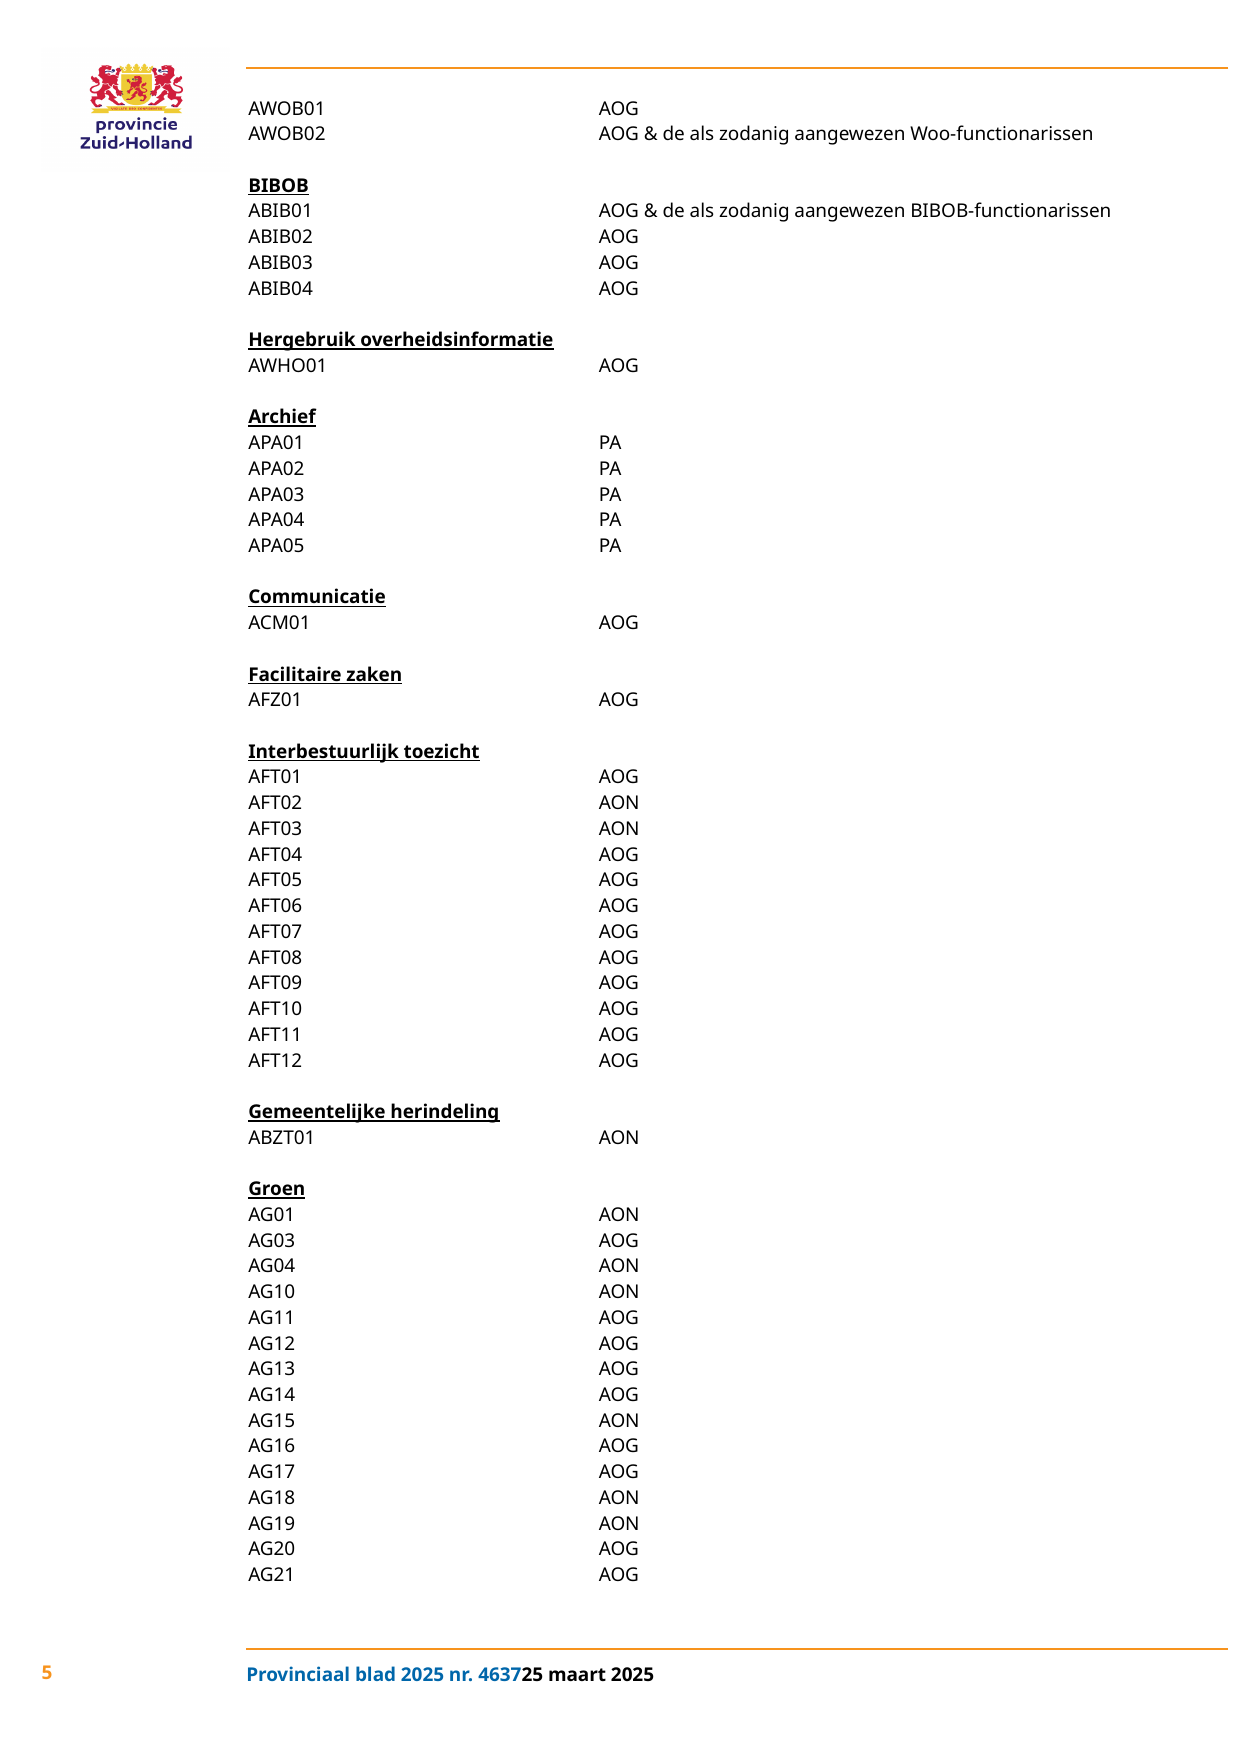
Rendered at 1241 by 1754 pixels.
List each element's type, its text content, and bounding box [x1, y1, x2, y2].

table_cell AG11 [248, 1304, 599, 1330]
table_cell AG04 [248, 1253, 599, 1278]
table_cell AFT05 [248, 867, 599, 892]
table_cell APA05 [248, 532, 599, 558]
table_cell AG19 [248, 1510, 599, 1536]
table_cell AG20 [248, 1536, 599, 1561]
table_cell [599, 1098, 1152, 1124]
table_cell [599, 378, 1152, 403]
table_cell AON [599, 1201, 1152, 1227]
table_cell AG13 [248, 1356, 599, 1381]
table_cell AG01 [248, 1201, 599, 1227]
table_cell AON [599, 1510, 1152, 1536]
table_cell AFT02 [248, 790, 599, 815]
table_cell AG17 [248, 1459, 599, 1484]
table_cell AG14 [248, 1381, 599, 1407]
table_cell AOG [599, 1433, 1152, 1458]
table_cell [248, 558, 599, 584]
table_cell AOG [599, 1227, 1152, 1253]
table_cell Hergebruik overheidsinformatie [248, 326, 599, 352]
table_cell AOG [599, 1304, 1152, 1330]
table_cell Interbestuurlijk toezicht [248, 738, 599, 764]
table_cell [248, 712, 599, 738]
table_cell [599, 1150, 1152, 1175]
table_cell ABIB03 [248, 249, 599, 275]
table_cell AFT04 [248, 841, 599, 867]
table_cell [599, 661, 1152, 687]
table_cell [599, 558, 1152, 584]
table_cell ABZT01 [248, 1124, 599, 1150]
table_cell PA [599, 481, 1152, 506]
table_cell AG16 [248, 1433, 599, 1458]
table_cell AOG [599, 764, 1152, 789]
table_cell [599, 172, 1152, 198]
table_cell AOG [599, 1047, 1152, 1072]
table_cell ABIB01 [248, 198, 599, 223]
table_cell [599, 146, 1152, 172]
table_cell AFT03 [248, 815, 599, 841]
table_cell AOG [599, 609, 1152, 635]
table_cell AWOB02 [248, 121, 599, 146]
table_cell AON [599, 1278, 1152, 1304]
table_cell APA03 [248, 481, 599, 506]
table_cell Communicatie [248, 584, 599, 609]
table_cell AOG [599, 867, 1152, 892]
table_cell AOG [599, 918, 1152, 944]
table_cell AOG [599, 841, 1152, 867]
table_cell AOG [599, 893, 1152, 918]
table_cell Facilitaire zaken [248, 661, 599, 687]
table_cell AOG [599, 687, 1152, 712]
table_cell APA01 [248, 429, 599, 455]
table_cell AFT10 [248, 995, 599, 1021]
picture [41, 47, 231, 172]
table_cell AOG [599, 995, 1152, 1021]
table_cell AOG [599, 352, 1152, 378]
table_cell PA [599, 506, 1152, 532]
table_cell APA04 [248, 506, 599, 532]
table_cell [248, 1150, 599, 1175]
table_cell AG10 [248, 1278, 599, 1304]
table_cell AON [599, 790, 1152, 815]
table_cell AOG [599, 1381, 1152, 1407]
table_cell AON [599, 1124, 1152, 1150]
table_cell AON [599, 1253, 1152, 1278]
table_cell AWHO01 [248, 352, 599, 378]
table_cell BIBOB [248, 172, 599, 198]
table_cell AON [599, 1407, 1152, 1433]
table_cell PA [599, 455, 1152, 481]
table_cell [599, 1175, 1152, 1201]
table_cell [599, 1073, 1152, 1098]
table_cell AG15 [248, 1407, 599, 1433]
table_cell Gemeentelijke herindeling [248, 1098, 599, 1124]
table_cell AON [599, 1484, 1152, 1510]
table_cell AOG [599, 1459, 1152, 1484]
table_cell AWOB01 [248, 95, 599, 121]
table_cell [248, 146, 599, 172]
table_cell AOG [599, 1356, 1152, 1381]
table_cell [248, 301, 599, 326]
table_cell AOG [599, 1536, 1152, 1561]
table_cell AFT12 [248, 1047, 599, 1072]
table_cell AG03 [248, 1227, 599, 1253]
table_cell AOG [599, 224, 1152, 249]
table_cell AOG [599, 1561, 1152, 1587]
table_cell APA02 [248, 455, 599, 481]
table_cell AFZ01 [248, 687, 599, 712]
table_cell AFT08 [248, 944, 599, 969]
table_cell PA [599, 532, 1152, 558]
table_cell AFT11 [248, 1021, 599, 1047]
table_cell AOG [599, 95, 1152, 121]
table_cell AOG [599, 1330, 1152, 1356]
table_cell AOG [599, 249, 1152, 275]
table_cell AG21 [248, 1561, 599, 1587]
table_cell AFT01 [248, 764, 599, 789]
table_cell AG12 [248, 1330, 599, 1356]
table_cell AOG [599, 944, 1152, 969]
table_cell [599, 738, 1152, 764]
table_cell Groen [248, 1175, 599, 1201]
table_cell [599, 326, 1152, 352]
table_cell AFT07 [248, 918, 599, 944]
table_cell AOG [599, 970, 1152, 995]
table_cell AOG & de als zodanig aangewezen BIBOB-functionarissen [599, 198, 1152, 223]
table_cell AOG [599, 1021, 1152, 1047]
table_cell ABIB02 [248, 224, 599, 249]
table_cell [599, 404, 1152, 429]
table_cell AG18 [248, 1484, 599, 1510]
table_cell [248, 378, 599, 403]
table_cell AFT06 [248, 893, 599, 918]
table_cell [599, 712, 1152, 738]
table_cell AOG & de als zodanig aangewezen Woo-functionarissen [599, 121, 1152, 146]
table_cell ABIB04 [248, 275, 599, 301]
table_cell AFT09 [248, 970, 599, 995]
table_cell AON [599, 815, 1152, 841]
table_cell [599, 301, 1152, 326]
table_cell [599, 635, 1152, 661]
table_cell PA [599, 429, 1152, 455]
table_cell [248, 635, 599, 661]
table_cell AOG [599, 275, 1152, 301]
table_cell [599, 584, 1152, 609]
table_cell Archief [248, 404, 599, 429]
table_cell ACM01 [248, 609, 599, 635]
table_cell [248, 1073, 599, 1098]
